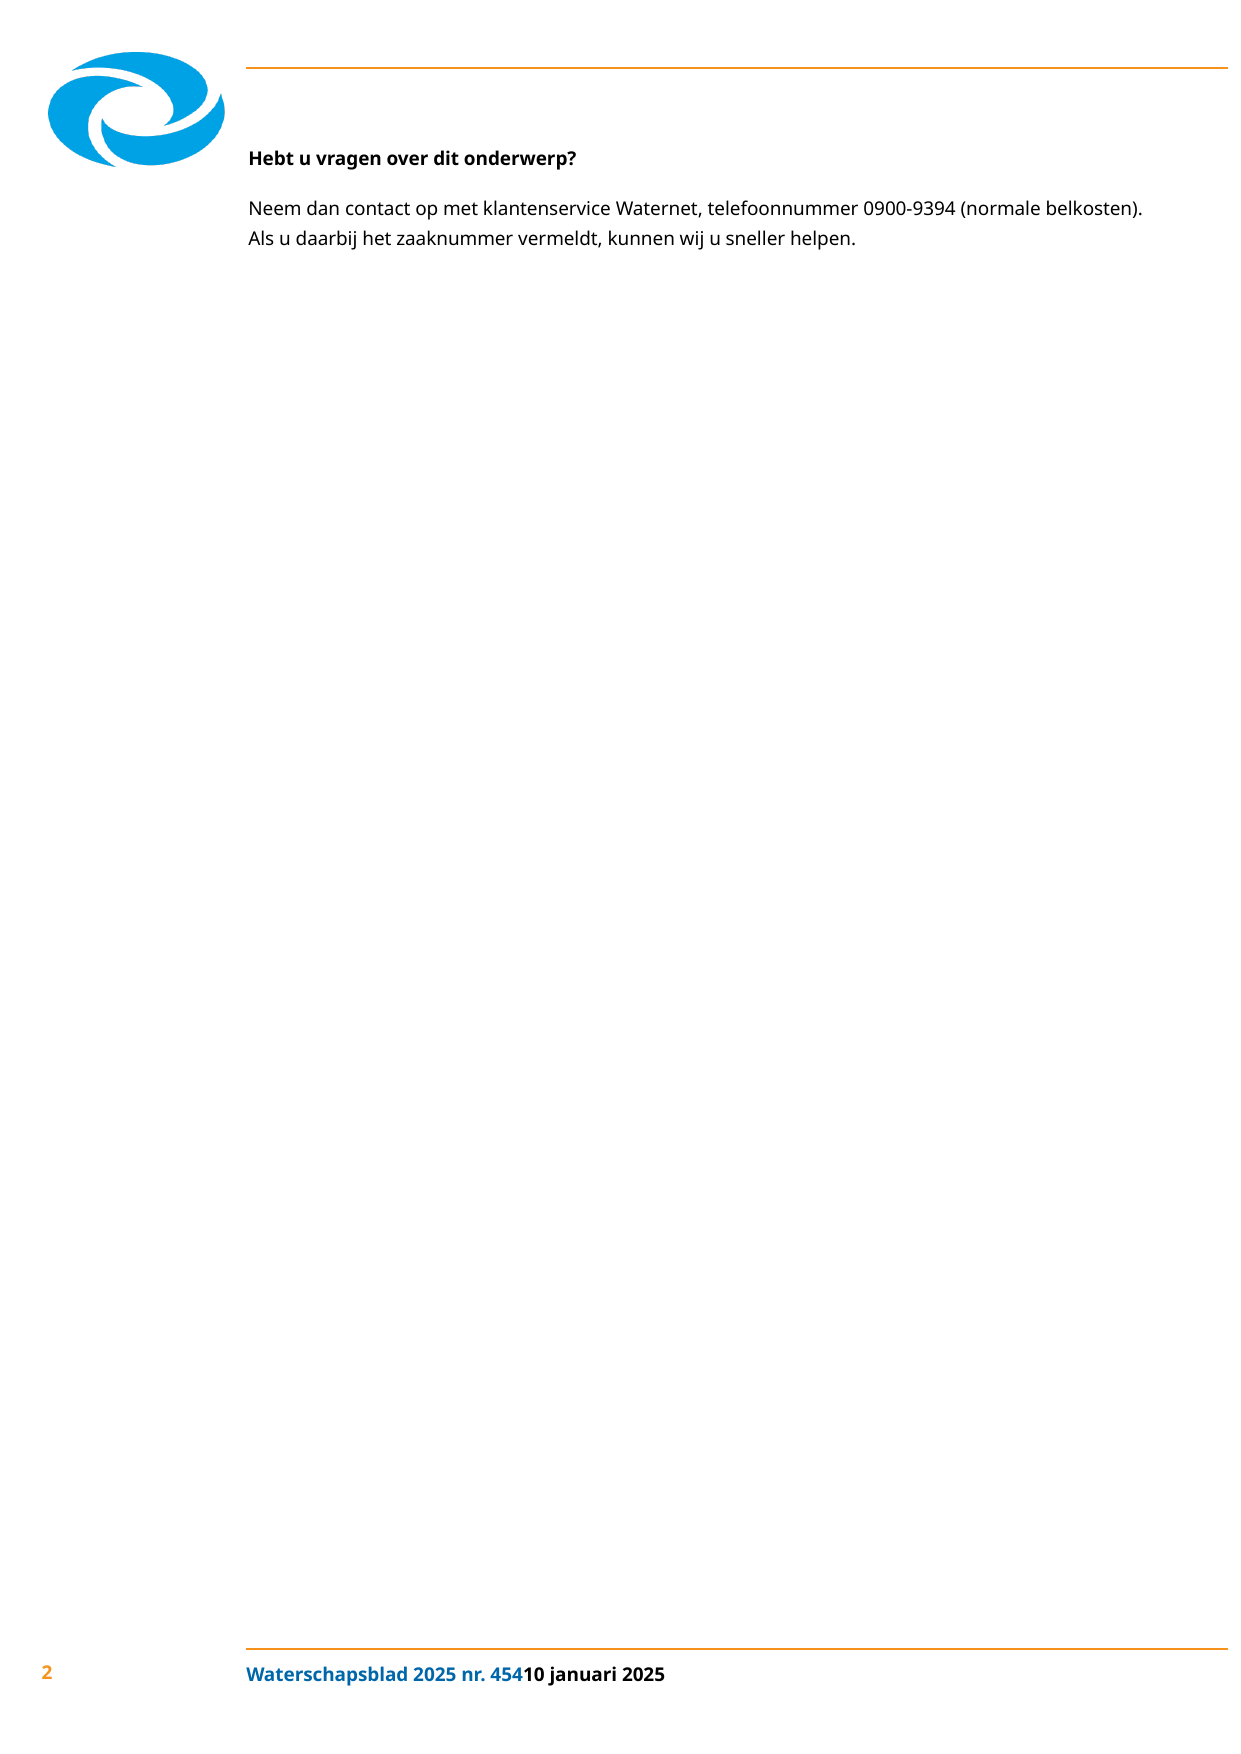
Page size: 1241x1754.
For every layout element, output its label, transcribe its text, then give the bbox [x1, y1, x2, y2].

text Hebt u vragen over dit onderwerp? [248, 145, 1152, 171]
text Neem dan contact op met klantenservice Waternet, telefoonnummer 0900-9394 (normale belkosten). Als u daarbij het zaaknummer vermeldt, kunnen wij u sneller helpen. [248, 196, 1152, 251]
picture [41, 47, 231, 172]
